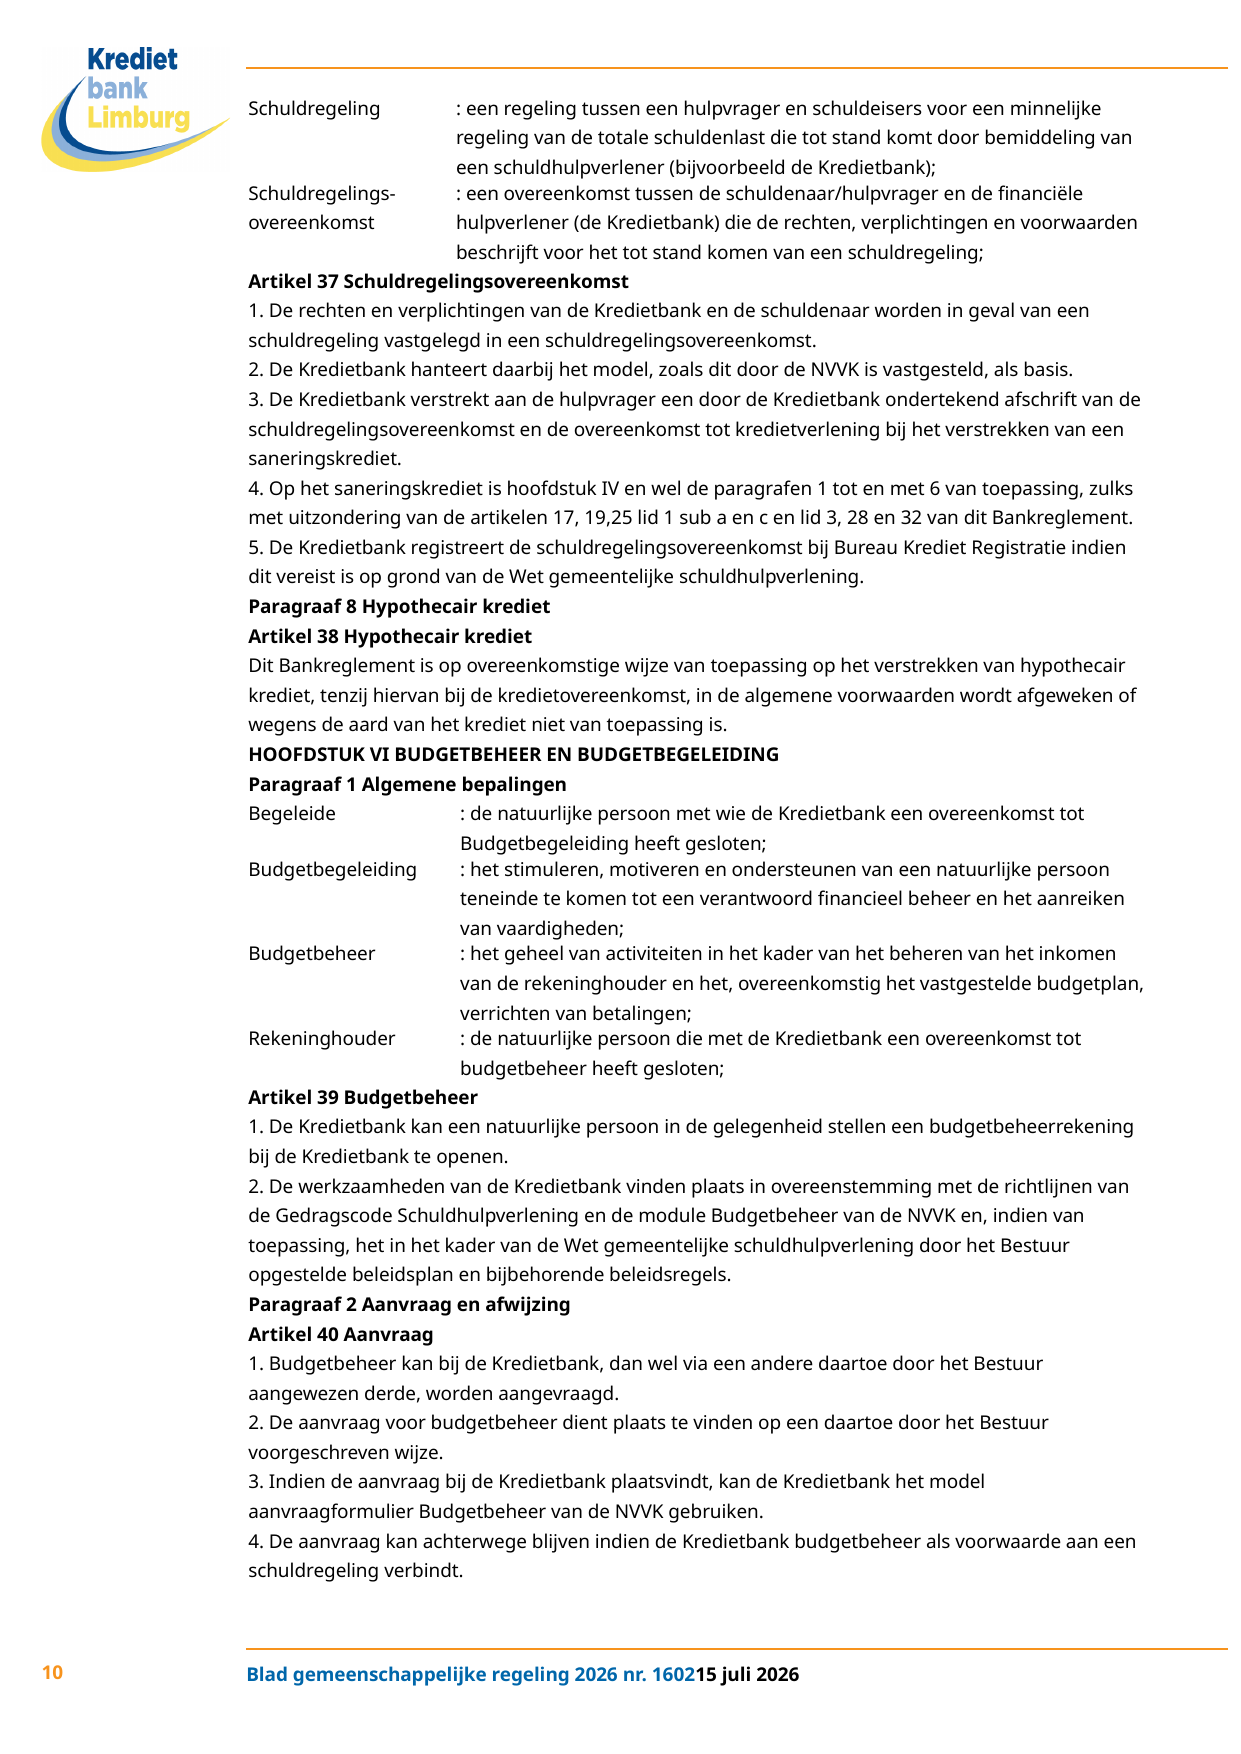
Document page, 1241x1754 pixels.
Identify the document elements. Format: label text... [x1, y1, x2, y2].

text Artikel 37 Schuldregelingsovereenkomst [248, 268, 1152, 293]
table_cell : een regeling tussen een hulpvrager en schuldeisers voor een minnelijke regeling van de totale schuldenlast die tot stand komt door bemiddeling van een schuldhulpverlener (bijvoorbeeld de Kredietbank); [456, 95, 1152, 180]
text Paragraaf 8 Hypothecair krediet [248, 593, 1152, 619]
picture [41, 47, 231, 172]
text HOOFDSTUK VI BUDGETBEHEER EN BUDGETBEGELEIDING [248, 741, 1152, 767]
table_cell : het stimuleren, motiveren en ondersteunen van een natuurlijke persoon teneinde te komen tot een verantwoord financieel beheer en het aanreiken van vaardigheden; [460, 856, 1152, 941]
table_cell Schuldregelings- overeenkomst [248, 180, 456, 264]
text Artikel 39 Budgetbeheer [248, 1084, 1152, 1110]
text 1. De Kredietbank kan een natuurlijke persoon in de gelegenheid stellen een budgetbeheerrekening bij de Kredietbank te openen. [248, 1114, 1152, 1169]
text 2. De aanvraag voor budgetbeheer dient plaats te vinden op een daartoe door het Bestuur voorgeschreven wijze. [248, 1409, 1152, 1465]
table_cell : de natuurlijke persoon die met de Kredietbank een overeenkomst tot budgetbeheer heeft gesloten; [460, 1026, 1152, 1081]
table_cell : een overeenkomst tussen de schuldenaar/hulpvrager en de financiële hulpverlener (de Kredietbank) die de rechten, verplichtingen en voorwaarden beschrijft voor het tot stand komen van een schuldregeling; [456, 180, 1152, 264]
table_cell Budgetbeheer [248, 941, 460, 1026]
text Paragraaf 1 Algemene bepalingen [248, 771, 1152, 796]
text 3. Indien de aanvraag bij de Kredietbank plaatsvindt, kan de Kredietbank het model aanvraagformulier Budgetbeheer van de NVVK gebruiken. [248, 1469, 1152, 1524]
table_header Begeleide [248, 800, 460, 856]
table_header : de natuurlijke persoon met wie de Kredietbank een overeenkomst tot Budgetbegeleiding heeft gesloten; [460, 800, 1152, 856]
table_cell Budgetbegeleiding [248, 856, 460, 941]
text 3. De Kredietbank verstrekt aan de hulpvrager een door de Kredietbank ondertekend afschrift van de schuldregelingsovereenkomst en de overeenkomst tot kredietverlening bij het verstrekken van een saneringskrediet. [248, 386, 1152, 471]
table_cell Rekeninghouder [248, 1026, 460, 1081]
text 2. De Kredietbank hanteert daarbij het model, zoals dit door de NVVK is vastgesteld, als basis. [248, 357, 1152, 382]
text 4. De aanvraag kan achterwege blijven indien de Kredietbank budgetbeheer als voorwaarde aan een schuldregeling verbindt. [248, 1528, 1152, 1583]
text Artikel 40 Aanvraag [248, 1321, 1152, 1346]
text 5. De Kredietbank registreert de schuldregelingsovereenkomst bij Bureau Krediet Registratie indien dit vereist is op grond van de Wet gemeentelijke schuldhulpverlening. [248, 534, 1152, 589]
table_cell Schuldregeling [248, 95, 456, 180]
text 2. De werkzaamheden van de Kredietbank vinden plaats in overeenstemming met de richtlijnen van de Gedragscode Schuldhulpverlening en de module Budgetbeheer van de NVVK en, indien van toepassing, het in het kader van de Wet gemeentelijke schuldhulpverlening door het Bestuur opgestelde beleidsplan en bijbehorende beleidsregels. [248, 1173, 1152, 1287]
text 1. Budgetbeheer kan bij de Kredietbank, dan wel via een andere daartoe door het Bestuur aangewezen derde, worden aangevraagd. [248, 1350, 1152, 1406]
text Artikel 38 Hypothecair krediet [248, 623, 1152, 648]
table_cell : het geheel van activiteiten in het kader van het beheren van het inkomen van de rekeninghouder en het, overeenkomstig het vastgestelde budgetplan, verrichten van betalingen; [460, 941, 1152, 1026]
text 4. Op het saneringskrediet is hoofdstuk IV en wel de paragrafen 1 tot en met 6 van toepassing, zulks met uitzondering van de artikelen 17, 19,25 lid 1 sub a en c en lid 3, 28 en 32 van dit Bankreglement. [248, 475, 1152, 530]
text Dit Bankreglement is op overeenkomstige wijze van toepassing op het verstrekken van hypothecair krediet, tenzij hiervan bij de kredietovereenkomst, in de algemene voorwaarden wordt afgeweken of wegens de aard van het krediet niet van toepassing is. [248, 652, 1152, 737]
text 1. De rechten en verplichtingen van de Kredietbank en de schuldenaar worden in geval van een schuldregeling vastgelegd in een schuldregelingsovereenkomst. [248, 297, 1152, 353]
text Paragraaf 2 Aanvraag en afwijzing [248, 1291, 1152, 1317]
